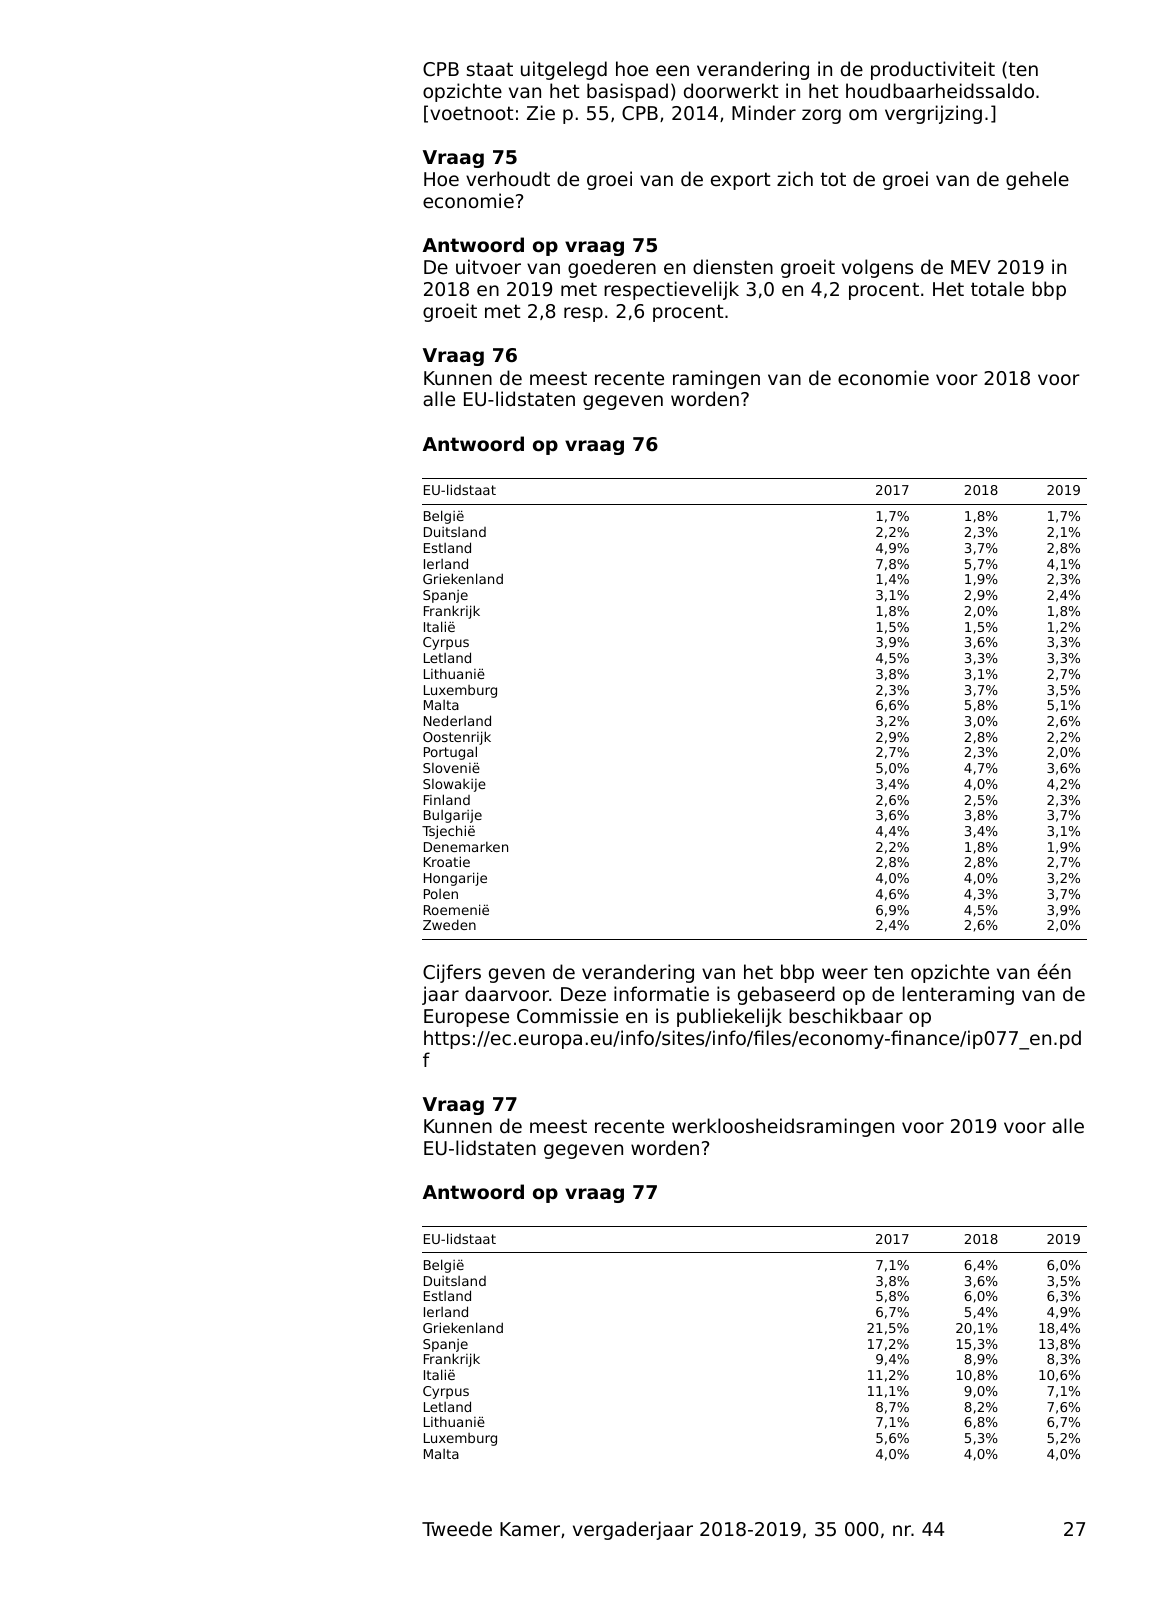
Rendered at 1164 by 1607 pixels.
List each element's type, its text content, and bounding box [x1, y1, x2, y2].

table_header EU-lidstaat [422, 1227, 827, 1252]
table_cell Lithuanië [422, 667, 827, 682]
table_cell 1,2% [1004, 619, 1087, 635]
table_cell 2,8% [915, 730, 1004, 745]
table_cell Duitsland [422, 1274, 827, 1289]
table_cell Roemenië [422, 903, 827, 918]
table_cell Slovenië [422, 761, 827, 777]
table_cell 8,2% [915, 1399, 1004, 1415]
table_cell 2,7% [1004, 667, 1087, 682]
table_cell Slowakije [422, 777, 827, 792]
table_cell Italië [422, 619, 827, 635]
table_cell 10,6% [1004, 1368, 1087, 1384]
table_cell 6,8% [915, 1415, 1004, 1431]
table_cell 2,4% [827, 918, 915, 939]
table_cell 3,6% [1004, 761, 1087, 777]
table_cell 4,1% [1004, 556, 1087, 572]
table_cell 2,0% [1004, 918, 1087, 939]
table_cell 4,0% [827, 1447, 915, 1462]
table_header 2017 [827, 1227, 915, 1252]
table_cell 4,7% [915, 761, 1004, 777]
table_cell 2,3% [827, 682, 915, 698]
table_cell 5,7% [915, 556, 1004, 572]
table_cell 3,3% [1004, 635, 1087, 651]
table_header 2019 [1004, 1227, 1087, 1252]
table_cell 6,4% [915, 1253, 1004, 1273]
table_cell 5,4% [915, 1305, 1004, 1321]
table_cell 1,4% [827, 572, 915, 588]
table_cell 6,6% [827, 698, 915, 714]
table_cell 2,8% [827, 855, 915, 871]
table_cell 2,3% [915, 525, 1004, 541]
table_cell Estland [422, 541, 827, 556]
table_cell 3,7% [1004, 808, 1087, 824]
table_cell 2,8% [1004, 541, 1087, 556]
table_cell 3,9% [827, 635, 915, 651]
table_cell Malta [422, 698, 827, 714]
table_cell Cyrpus [422, 635, 827, 651]
table_cell 1,7% [827, 505, 915, 525]
table_cell 7,1% [1004, 1384, 1087, 1399]
table_cell 6,0% [915, 1289, 1004, 1305]
table_cell 7,1% [827, 1415, 915, 1431]
table_cell Polen [422, 887, 827, 902]
table_cell 4,6% [827, 887, 915, 902]
table_cell 2,1% [1004, 525, 1087, 541]
table_cell 1,5% [827, 619, 915, 635]
table_cell 3,7% [1004, 887, 1087, 902]
text CPB staat uitgelegd hoe een verandering in de productiviteit (ten opzichte van het basispad) doorwerkt in het houdbaarheidssaldo. [voetnoot: Zie p. 55, CPB, 2014, Minder zorg om vergrijzing.] [422, 59, 1087, 125]
table_cell 1,8% [1004, 604, 1087, 619]
table_header 2019 [1004, 479, 1087, 503]
text Vraag 76 [422, 345, 1087, 367]
table_cell 15,3% [915, 1336, 1004, 1352]
table_cell 2,3% [1004, 793, 1087, 808]
table_cell 5,3% [915, 1431, 1004, 1447]
table_cell 3,1% [1004, 824, 1087, 839]
table_cell 1,8% [827, 604, 915, 619]
table_cell 1,8% [915, 840, 1004, 855]
table_cell 1,7% [1004, 505, 1087, 525]
table_cell 20,1% [915, 1321, 1004, 1336]
table_cell 4,0% [915, 1447, 1004, 1462]
table_cell 3,5% [1004, 1274, 1087, 1289]
text Cijfers geven de verandering van het bbp weer ten opzichte van één jaar daarvoor. Deze informatie is gebaseerd op de lenteraming van de Europese Commissie en is publiekelijk beschikbaar op https://ec.europa.eu/info/sites/info/files/economy-finance/ip077_en.pdf [422, 962, 1087, 1072]
table_cell 1,5% [915, 619, 1004, 635]
table_cell Ierland [422, 1305, 827, 1321]
table_cell 4,4% [827, 824, 915, 839]
table_cell 9,4% [827, 1352, 915, 1368]
table_cell 3,6% [915, 1274, 1004, 1289]
table_cell 4,0% [915, 871, 1004, 887]
table_cell 4,0% [915, 777, 1004, 792]
table_cell Denemarken [422, 840, 827, 855]
table_cell 6,7% [1004, 1415, 1087, 1431]
table_cell 4,3% [915, 887, 1004, 902]
table_cell 3,6% [827, 808, 915, 824]
table_cell Frankrijk [422, 1352, 827, 1368]
table_cell 4,5% [827, 651, 915, 667]
table_cell Estland [422, 1289, 827, 1305]
table_cell 4,0% [827, 871, 915, 887]
table_cell Ierland [422, 556, 827, 572]
table_cell 3,2% [1004, 871, 1087, 887]
table_cell 2,6% [915, 918, 1004, 939]
table_cell Lithuanië [422, 1415, 827, 1431]
table_cell 13,8% [1004, 1336, 1087, 1352]
table_cell 3,1% [827, 588, 915, 604]
table_cell 2,5% [915, 793, 1004, 808]
table_cell 2,8% [915, 855, 1004, 871]
table_cell 7,1% [827, 1253, 915, 1273]
table_cell 6,9% [827, 903, 915, 918]
table_cell 2,9% [827, 730, 915, 745]
table_cell 2,3% [915, 745, 1004, 761]
table_header 2017 [827, 479, 915, 503]
text Vraag 75 [422, 147, 1087, 169]
table_cell 4,9% [827, 541, 915, 556]
table_cell 3,5% [1004, 682, 1087, 698]
table_header EU-lidstaat [422, 479, 827, 503]
table_cell 6,3% [1004, 1289, 1087, 1305]
table_cell Griekenland [422, 1321, 827, 1336]
table_cell Spanje [422, 1336, 827, 1352]
table_cell 1,9% [915, 572, 1004, 588]
table_cell Finland [422, 793, 827, 808]
table_cell 4,5% [915, 903, 1004, 918]
text Antwoord op vraag 77 [422, 1182, 1087, 1204]
table_cell België [422, 505, 827, 525]
table_cell 3,7% [915, 541, 1004, 556]
table_cell 5,0% [827, 761, 915, 777]
table_cell Letland [422, 1399, 827, 1415]
table_cell Luxemburg [422, 682, 827, 698]
text Vraag 77 [422, 1094, 1087, 1116]
table_cell 2,6% [827, 793, 915, 808]
table_cell 3,3% [1004, 651, 1087, 667]
table_cell 2,6% [1004, 714, 1087, 729]
table_cell 3,8% [915, 808, 1004, 824]
table_cell Duitsland [422, 525, 827, 541]
table_cell 3,4% [915, 824, 1004, 839]
table_cell België [422, 1253, 827, 1273]
table_cell 4,2% [1004, 777, 1087, 792]
table_cell 8,7% [827, 1399, 915, 1415]
table_cell 10,8% [915, 1368, 1004, 1384]
table_cell Griekenland [422, 572, 827, 588]
table_cell 5,8% [915, 698, 1004, 714]
table_cell Tsjechië [422, 824, 827, 839]
table_cell 5,2% [1004, 1431, 1087, 1447]
table_cell 5,1% [1004, 698, 1087, 714]
table_cell 8,9% [915, 1352, 1004, 1368]
text Antwoord op vraag 75 [422, 235, 1087, 257]
text De uitvoer van goederen en diensten groeit volgens de MEV 2019 in 2018 en 2019 met respectievelijk 3,0 en 4,2 procent. Het totale bbp groeit met 2,8 resp. 2,6 procent. [422, 257, 1087, 323]
table_cell Portugal [422, 745, 827, 761]
table_cell 5,6% [827, 1431, 915, 1447]
table_cell Letland [422, 651, 827, 667]
table_cell 21,5% [827, 1321, 915, 1336]
table_cell 3,1% [915, 667, 1004, 682]
table_header 2018 [915, 479, 1004, 503]
table_cell 8,3% [1004, 1352, 1087, 1368]
table_cell 6,0% [1004, 1253, 1087, 1273]
table_cell 3,3% [915, 651, 1004, 667]
table_cell Frankrijk [422, 604, 827, 619]
table_cell 5,8% [827, 1289, 915, 1305]
text Hoe verhoudt de groei van de export zich tot de groei van de gehele economie? [422, 169, 1087, 213]
table_cell 4,9% [1004, 1305, 1087, 1321]
table_cell Zweden [422, 918, 827, 939]
table_cell 17,2% [827, 1336, 915, 1352]
table_cell Oostenrijk [422, 730, 827, 745]
table_cell 2,0% [1004, 745, 1087, 761]
table_cell Spanje [422, 588, 827, 604]
table_cell 2,9% [915, 588, 1004, 604]
table_cell Malta [422, 1447, 827, 1462]
table_cell 4,0% [1004, 1447, 1087, 1462]
table_cell 11,1% [827, 1384, 915, 1399]
table_cell 3,2% [827, 714, 915, 729]
table_cell 7,8% [827, 556, 915, 572]
table_cell 11,2% [827, 1368, 915, 1384]
table_cell 3,7% [915, 682, 1004, 698]
table_cell 2,7% [827, 745, 915, 761]
table_cell 1,8% [915, 505, 1004, 525]
table_cell 3,6% [915, 635, 1004, 651]
table_cell 6,7% [827, 1305, 915, 1321]
table_cell Kroatie [422, 855, 827, 871]
text Kunnen de meest recente ramingen van de economie voor 2018 voor alle EU-lidstaten gegeven worden? [422, 367, 1087, 411]
table_cell 3,8% [827, 667, 915, 682]
text Antwoord op vraag 76 [422, 433, 1087, 456]
table_cell Italië [422, 1368, 827, 1384]
table_cell 3,4% [827, 777, 915, 792]
table_cell 18,4% [1004, 1321, 1087, 1336]
text Kunnen de meest recente werkloosheidsramingen voor 2019 voor alle EU-lidstaten gegeven worden? [422, 1116, 1087, 1160]
table_cell 2,2% [827, 840, 915, 855]
table_header 2018 [915, 1227, 1004, 1252]
table_cell 3,8% [827, 1274, 915, 1289]
table_cell 2,4% [1004, 588, 1087, 604]
table_cell 2,2% [1004, 730, 1087, 745]
table_cell 2,0% [915, 604, 1004, 619]
table_cell 3,0% [915, 714, 1004, 729]
table_cell 2,3% [1004, 572, 1087, 588]
table_cell Luxemburg [422, 1431, 827, 1447]
table_cell 7,6% [1004, 1399, 1087, 1415]
table_cell Cyrpus [422, 1384, 827, 1399]
table_cell 3,9% [1004, 903, 1087, 918]
table_cell 9,0% [915, 1384, 1004, 1399]
table_cell 2,7% [1004, 855, 1087, 871]
table_cell Nederland [422, 714, 827, 729]
table_cell 1,9% [1004, 840, 1087, 855]
table_cell Hongarije [422, 871, 827, 887]
table_cell Bulgarije [422, 808, 827, 824]
table_cell 2,2% [827, 525, 915, 541]
